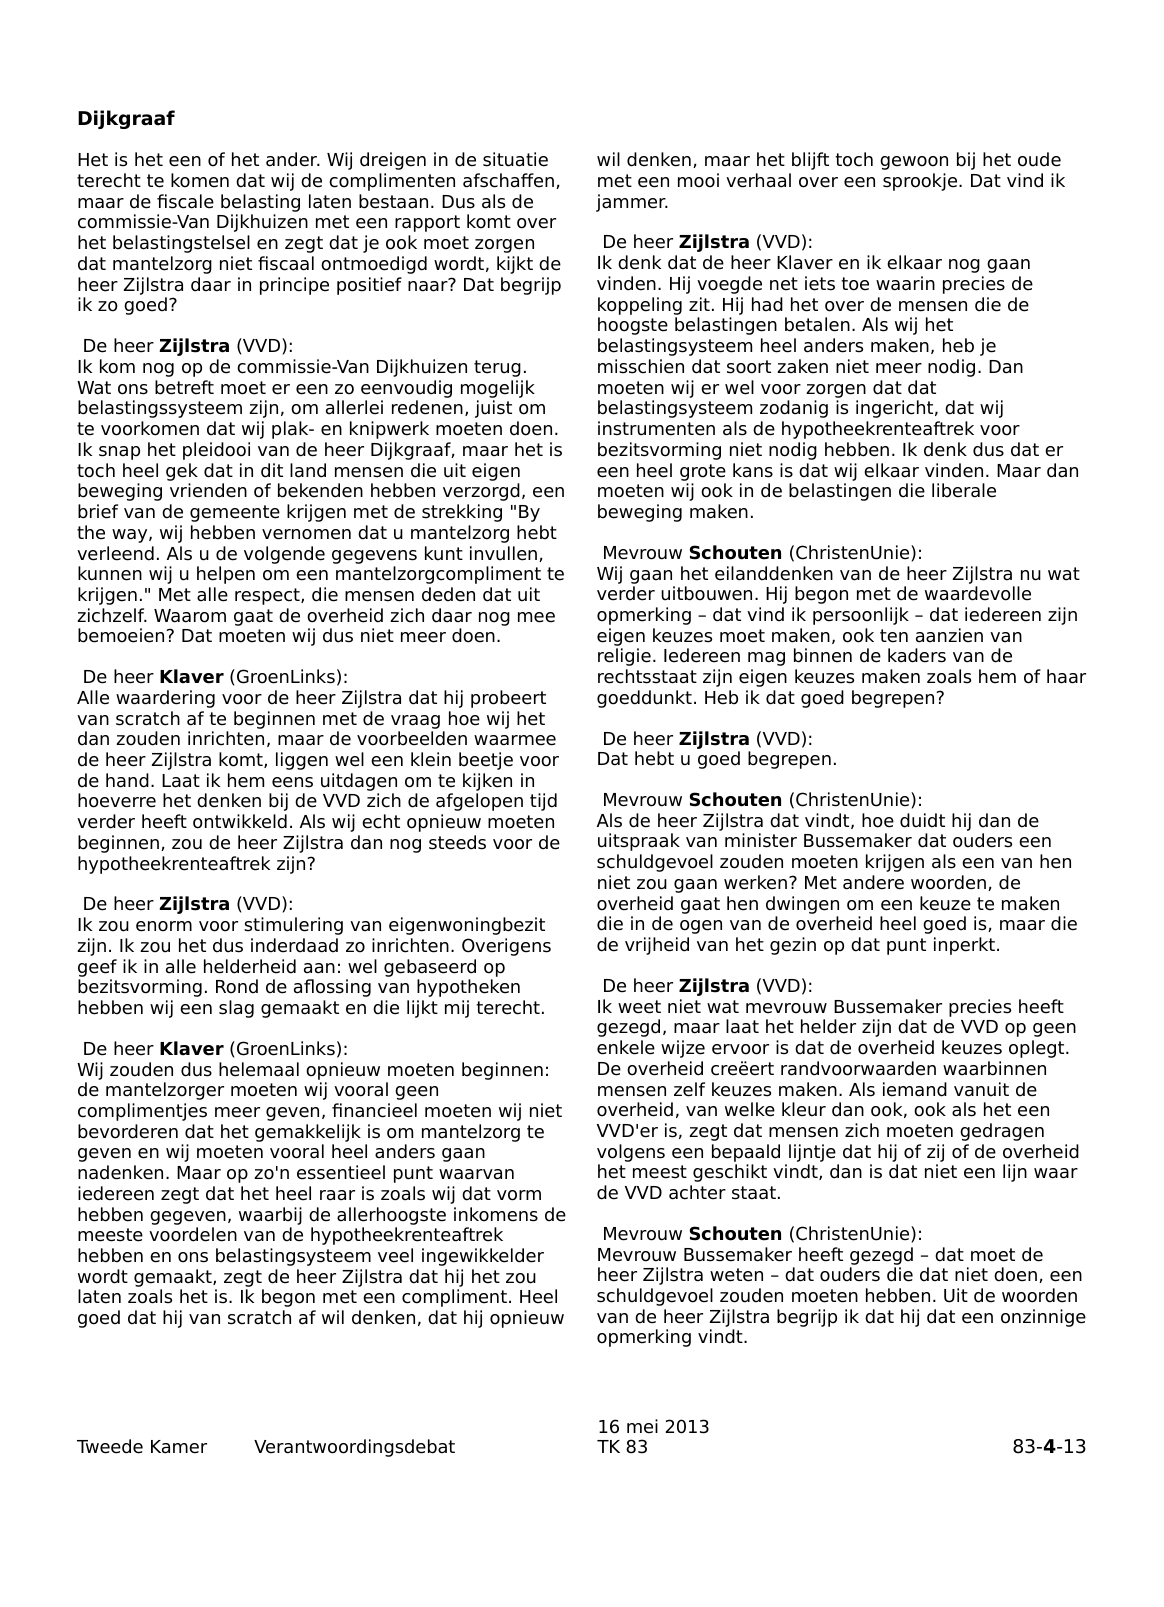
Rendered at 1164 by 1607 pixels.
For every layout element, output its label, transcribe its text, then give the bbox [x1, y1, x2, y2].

text De heer Klaver (GroenLinks): [77, 667, 567, 688]
text Mevrouw Schouten (ChristenUnie): [596, 543, 1087, 563]
text Als de heer Zijlstra dat vindt, hoe duidt hij dan de uitspraak van minister Bussemaker dat ouders een schuldgevoel zouden moeten krijgen als een van hen niet zou gaan werken? Met andere woorden, de overheid gaat hen dwingen om een keuze te maken die in de ogen van de overheid heel goed is, maar die de vrijheid van het gezin op dat punt inperkt. [596, 811, 1087, 956]
text Wij zouden dus helemaal opnieuw moeten beginnen: de mantelzorger moeten wij vooral geen complimentjes meer geven, financieel moeten wij niet bevorderen dat het gemakkelijk is om mantelzorg te geven en wij moeten vooral heel anders gaan nadenken. Maar op zo'n essentieel punt waarvan iedereen zegt dat het heel raar is zoals wij dat vorm hebben gegeven, waarbij de allerhoogste inkomens de meeste voordelen van de hypotheekrenteaftrek hebben en ons belastingsysteem veel ingewikkelder wordt gemaakt, zegt de heer Zijlstra dat hij het zou laten zoals het is. Ik begon met een compliment. Heel goed dat hij van scratch af wil denken, dat hij opnieuw [77, 1059, 567, 1329]
text De heer Zijlstra (VVD): [77, 336, 567, 357]
text De heer Zijlstra (VVD): [596, 728, 1087, 749]
text De heer Klaver (GroenLinks): [77, 1039, 567, 1059]
text Ik kom nog op de commissie-Van Dijkhuizen terug. Wat ons betreft moet er een zo eenvoudig mogelijk belastingssysteem zijn, om allerlei redenen, juist om te voorkomen dat wij plak- en knipwerk moeten doen. Ik snap het pleidooi van de heer Dijkgraaf, maar het is toch heel gek dat in dit land mensen die uit eigen beweging vrienden of bekenden hebben verzorgd, een brief van de gemeente krijgen met de strekking "By the way, wij hebben vernomen dat u mantelzorg hebt verleend. Als u de volgende gegevens kunt invullen, kunnen wij u helpen om een mantelzorgcompliment te krijgen." Met alle respect, die mensen deden dat uit zichzelf. Waarom gaat de overheid zich daar nog mee bemoeien? Dat moeten wij dus niet meer doen. [77, 357, 567, 647]
text Het is het een of het ander. Wij dreigen in de situatie terecht te komen dat wij de complimenten afschaffen, maar de fiscale belasting laten bestaan. Dus als de commissie-Van Dijkhuizen met een rapport komt over het belastingstelsel en zegt dat je ook moet zorgen dat mantelzorg niet fiscaal ontmoedigd wordt, kijkt de heer Zijlstra daar in principe positief naar? Dat begrijp ik zo goed? [77, 150, 567, 316]
text De heer Zijlstra (VVD): [596, 976, 1087, 996]
text Mevrouw Schouten (ChristenUnie): [596, 790, 1087, 811]
text Wij gaan het eilanddenken van de heer Zijlstra nu wat verder uitbouwen. Hij begon met de waardevolle opmerking – dat vind ik persoonlijk – dat iedereen zijn eigen keuzes moet maken, ook ten aanzien van religie. Iedereen mag binnen de kaders van de rechtsstaat zijn eigen keuzes maken zoals hem of haar goeddunkt. Heb ik dat goed begrepen? [596, 563, 1087, 708]
text Mevrouw Schouten (ChristenUnie): [596, 1224, 1087, 1244]
text Ik zou enorm voor stimulering van eigenwoningbezit zijn. Ik zou het dus inderdaad zo inrichten. Overigens geef ik in alle helderheid aan: wel gebaseerd op bezitsvorming. Rond de aflossing van hypotheken hebben wij een slag gemaakt en die lijkt mij terecht. [77, 915, 567, 1019]
text Dat hebt u goed begrepen. [596, 749, 1087, 770]
text Mevrouw Bussemaker heeft gezegd – dat moet de heer Zijlstra weten – dat ouders die dat niet doen, een schuldgevoel zouden moeten hebben. Uit de woorden van de heer Zijlstra begrijp ik dat hij dat een onzinnige opmerking vindt. [596, 1244, 1087, 1348]
text Ik weet niet wat mevrouw Bussemaker precies heeft gezegd, maar laat het helder zijn dat de VVD op geen enkele wijze ervoor is dat de overheid keuzes oplegt. De overheid creëert randvoorwaarden waarbinnen mensen zelf keuzes maken. Als iemand vanuit de overheid, van welke kleur dan ook, ook als het een VVD'er is, zegt dat mensen zich moeten gedragen volgens een bepaald lijntje dat hij of zij of de overheid het meest geschikt vindt, dan is dat niet een lijn waar de VVD achter staat. [596, 996, 1087, 1204]
text wil denken, maar het blijft toch gewoon bij het oude met een mooi verhaal over een sprookje. Dat vind ik jammer. [596, 150, 1087, 212]
text Ik denk dat de heer Klaver en ik elkaar nog gaan vinden. Hij voegde net iets toe waarin precies de koppeling zit. Hij had het over de mensen die de hoogste belastingen betalen. Als wij het belastingsysteem heel anders maken, heb je misschien dat soort zaken niet meer nodig. Dan moeten wij er wel voor zorgen dat dat belastingsysteem zodanig is ingericht, dat wij instrumenten als de hypotheekrenteaftrek voor bezitsvorming niet nodig hebben. Ik denk dus dat er een heel grote kans is dat wij elkaar vinden. Maar dan moeten wij ook in de belastingen die liberale beweging maken. [596, 253, 1087, 523]
text De heer Zijlstra (VVD): [77, 894, 567, 915]
text Alle waardering voor de heer Zijlstra dat hij probeert van scratch af te beginnen met de vraag hoe wij het dan zouden inrichten, maar de voorbeelden waarmee de heer Zijlstra komt, liggen wel een klein beetje voor de hand. Laat ik hem eens uitdagen om te kijken in hoeverre het denken bij de VVD zich de afgelopen tijd verder heeft ontwikkeld. Als wij echt opnieuw moeten beginnen, zou de heer Zijlstra dan nog steeds voor de hypotheekrenteaftrek zijn? [77, 688, 567, 874]
text De heer Zijlstra (VVD): [596, 232, 1087, 253]
